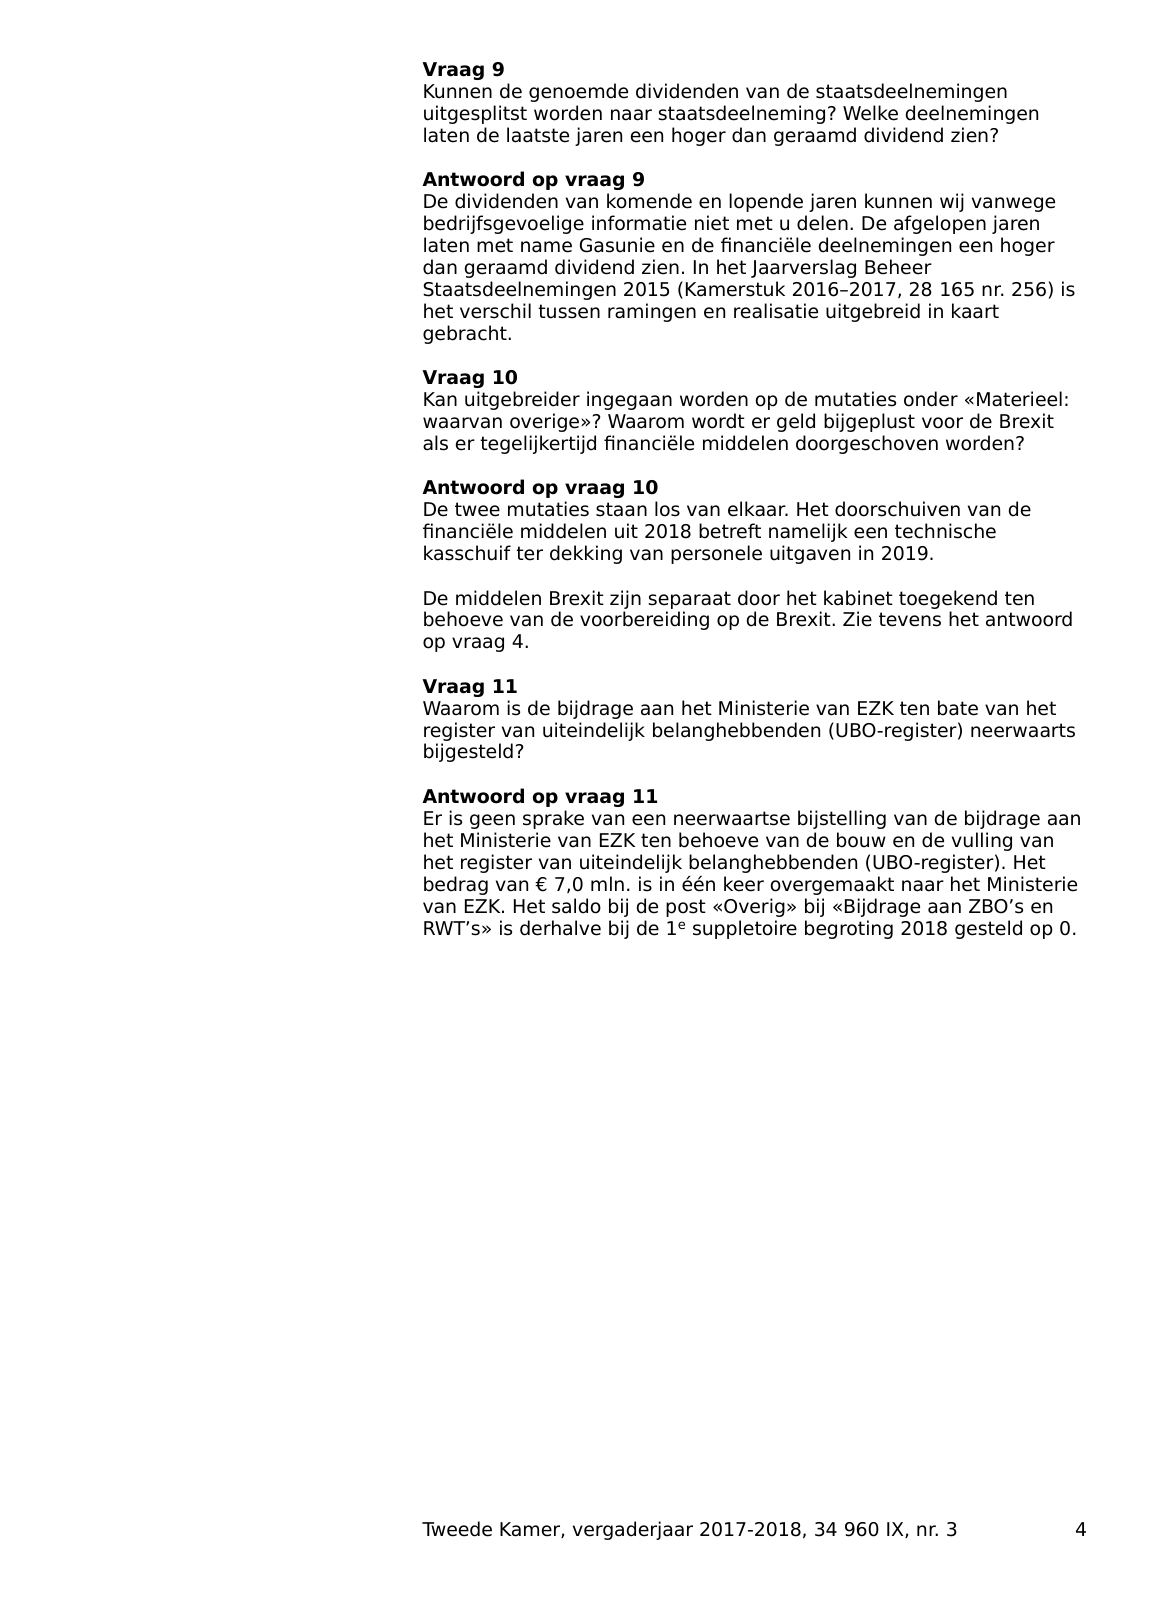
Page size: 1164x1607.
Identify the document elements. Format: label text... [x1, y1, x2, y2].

text De middelen Brexit zijn separaat door het kabinet toegekend ten behoeve van de voorbereiding op de Brexit. Zie tevens het antwoord op vraag 4. [422, 587, 1087, 653]
text Antwoord op vraag 9 [422, 169, 1087, 191]
text Vraag 11 [422, 676, 1087, 697]
text Er is geen sprake van een neerwaartse bijstelling van de bijdrage aan het Ministerie van EZK ten behoeve van de bouw en de vulling van het register van uiteindelijk belanghebbenden (UBO-register). Het bedrag van € 7,0 mln. is in één keer overgemaakt naar het Ministerie van EZK. Het saldo bij de post «Overig» bij «Bijdrage aan ZBO’s en RWT’s» is derhalve bij de 1e suppletoire begroting 2018 gesteld op 0. [422, 808, 1087, 939]
text Kunnen de genoemde dividenden van de staatsdeelnemingen uitgesplitst worden naar staatsdeelneming? Welke deelnemingen laten de laatste jaren een hoger dan geraamd dividend zien? [422, 81, 1087, 147]
text Waarom is de bijdrage aan het Ministerie van EZK ten bate van het register van uiteindelijk belanghebbenden (UBO-register) neerwaarts bijgesteld? [422, 697, 1087, 763]
text Antwoord op vraag 10 [422, 477, 1087, 499]
text Antwoord op vraag 11 [422, 786, 1087, 808]
text Vraag 9 [422, 59, 1087, 81]
text Kan uitgebreider ingegaan worden op de mutaties onder «Materieel: waarvan overige»? Waarom wordt er geld bijgeplust voor de Brexit als er tegelijkertijd financiële middelen doorgeschoven worden? [422, 389, 1087, 455]
text De dividenden van komende en lopende jaren kunnen wij vanwege bedrijfsgevoelige informatie niet met u delen. De afgelopen jaren laten met name Gasunie en de financiële deelnemingen een hoger dan geraamd dividend zien. In het Jaarverslag Beheer Staatsdeelnemingen 2015 (Kamerstuk 2016–2017, 28 165 nr. 256) is het verschil tussen ramingen en realisatie uitgebreid in kaart gebracht. [422, 191, 1087, 345]
text De twee mutaties staan los van elkaar. Het doorschuiven van de financiële middelen uit 2018 betreft namelijk een technische kasschuif ter dekking van personele uitgaven in 2019. [422, 499, 1087, 565]
text Vraag 10 [422, 367, 1087, 389]
